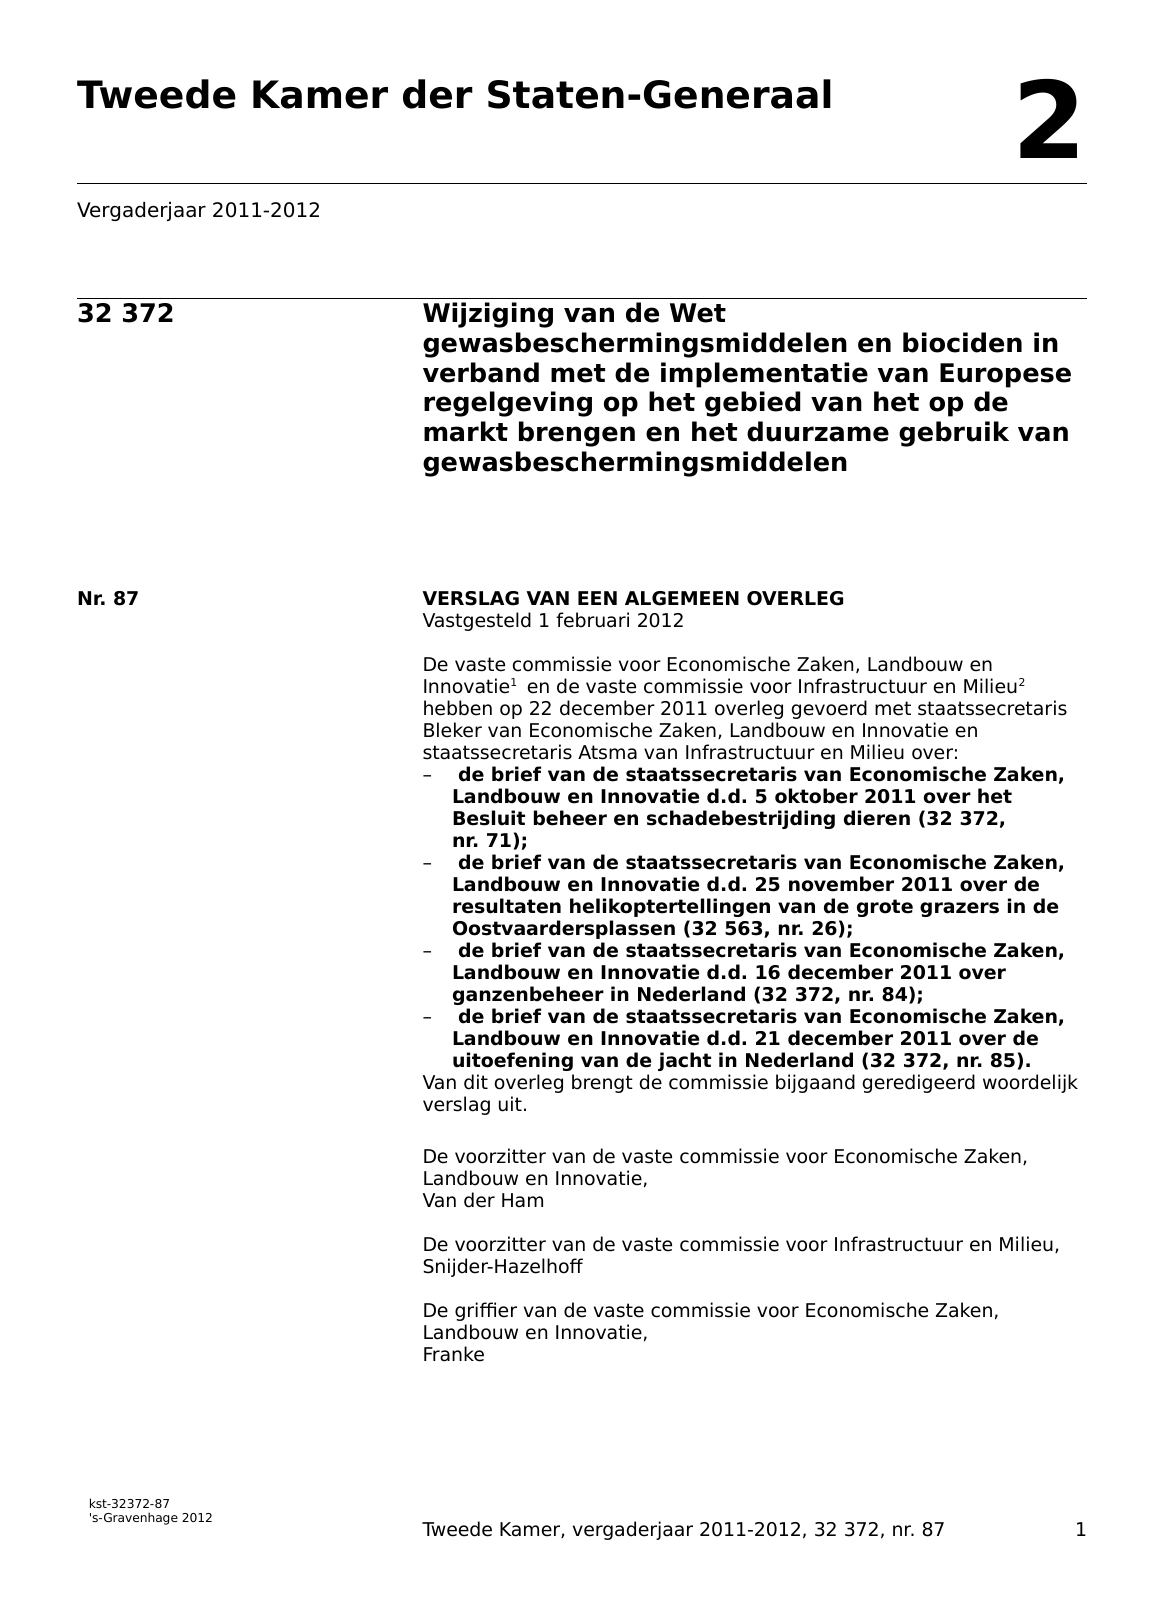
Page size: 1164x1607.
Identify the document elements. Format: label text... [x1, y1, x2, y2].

text Van dit overleg brengt de commissie bijgaand geredigeerd woordelijk verslag uit. [422, 1072, 1087, 1116]
text De griffier van de vaste commissie voor Economische Zaken, Landbouw en Innovatie, Franke [422, 1300, 1087, 1366]
table_cell Vergaderjaar 2011-2012 [77, 184, 1087, 298]
table_header 2 [886, 59, 1087, 183]
subtitle 32 372 Wijziging van de Wet gewasbeschermingsmiddelen en biociden in verband met de implementatie van Europese regelgeving op het gebied van het op de markt brengen en het duurzame gebruik van gewasbeschermingsmiddelen [77, 299, 1087, 477]
text De voorzitter van de vaste commissie voor Infrastructuur en Milieu, Snijder-Hazelhoff [422, 1234, 1087, 1278]
text De vaste commissie voor Economische Zaken, Landbouw en Innovatie en de vaste commissie voor Infrastructuur en Milieu hebben op 22 december 2011 overleg gevoerd met staatssecretaris Bleker van Economische Zaken, Landbouw en Innovatie en staatssecretaris Atsma van Infrastructuur en Milieu over: [422, 654, 1087, 764]
subtitle Nr. 87 VERSLAG VAN EEN ALGEMEEN OVERLEG [77, 588, 1087, 610]
table_header Tweede Kamer der Staten-Generaal [77, 59, 886, 183]
text De voorzitter van de vaste commissie voor Economische Zaken, Landbouw en Innovatie, Van der Ham [422, 1146, 1087, 1212]
text Vastgesteld 1 februari 2012 [422, 610, 1087, 632]
text – de brief van de staatssecretaris van Economische Zaken, Landbouw en Innovatie d.d. 5 oktober 2011 over het Besluit beheer en schadebestrijding dieren (32 372, nr. 71); [422, 764, 1087, 852]
text – de brief van de staatssecretaris van Economische Zaken, Landbouw en Innovatie d.d. 25 november 2011 over de resultaten helikoptertellingen van de grote grazers in de Oostvaardersplassen (32 563, nr. 26); [422, 852, 1087, 940]
text – de brief van de staatssecretaris van Economische Zaken, Landbouw en Innovatie d.d. 16 december 2011 over ganzenbeheer in Nederland (32 372, nr. 84); [422, 940, 1087, 1006]
text 's-Gravenhage 2012 [88, 1511, 323, 1525]
text – de brief van de staatssecretaris van Economische Zaken, Landbouw en Innovatie d.d. 21 december 2011 over de uitoefening van de jacht in Nederland (32 372, nr. 85). [422, 1006, 1087, 1072]
text kst-32372-87 [88, 1497, 323, 1511]
